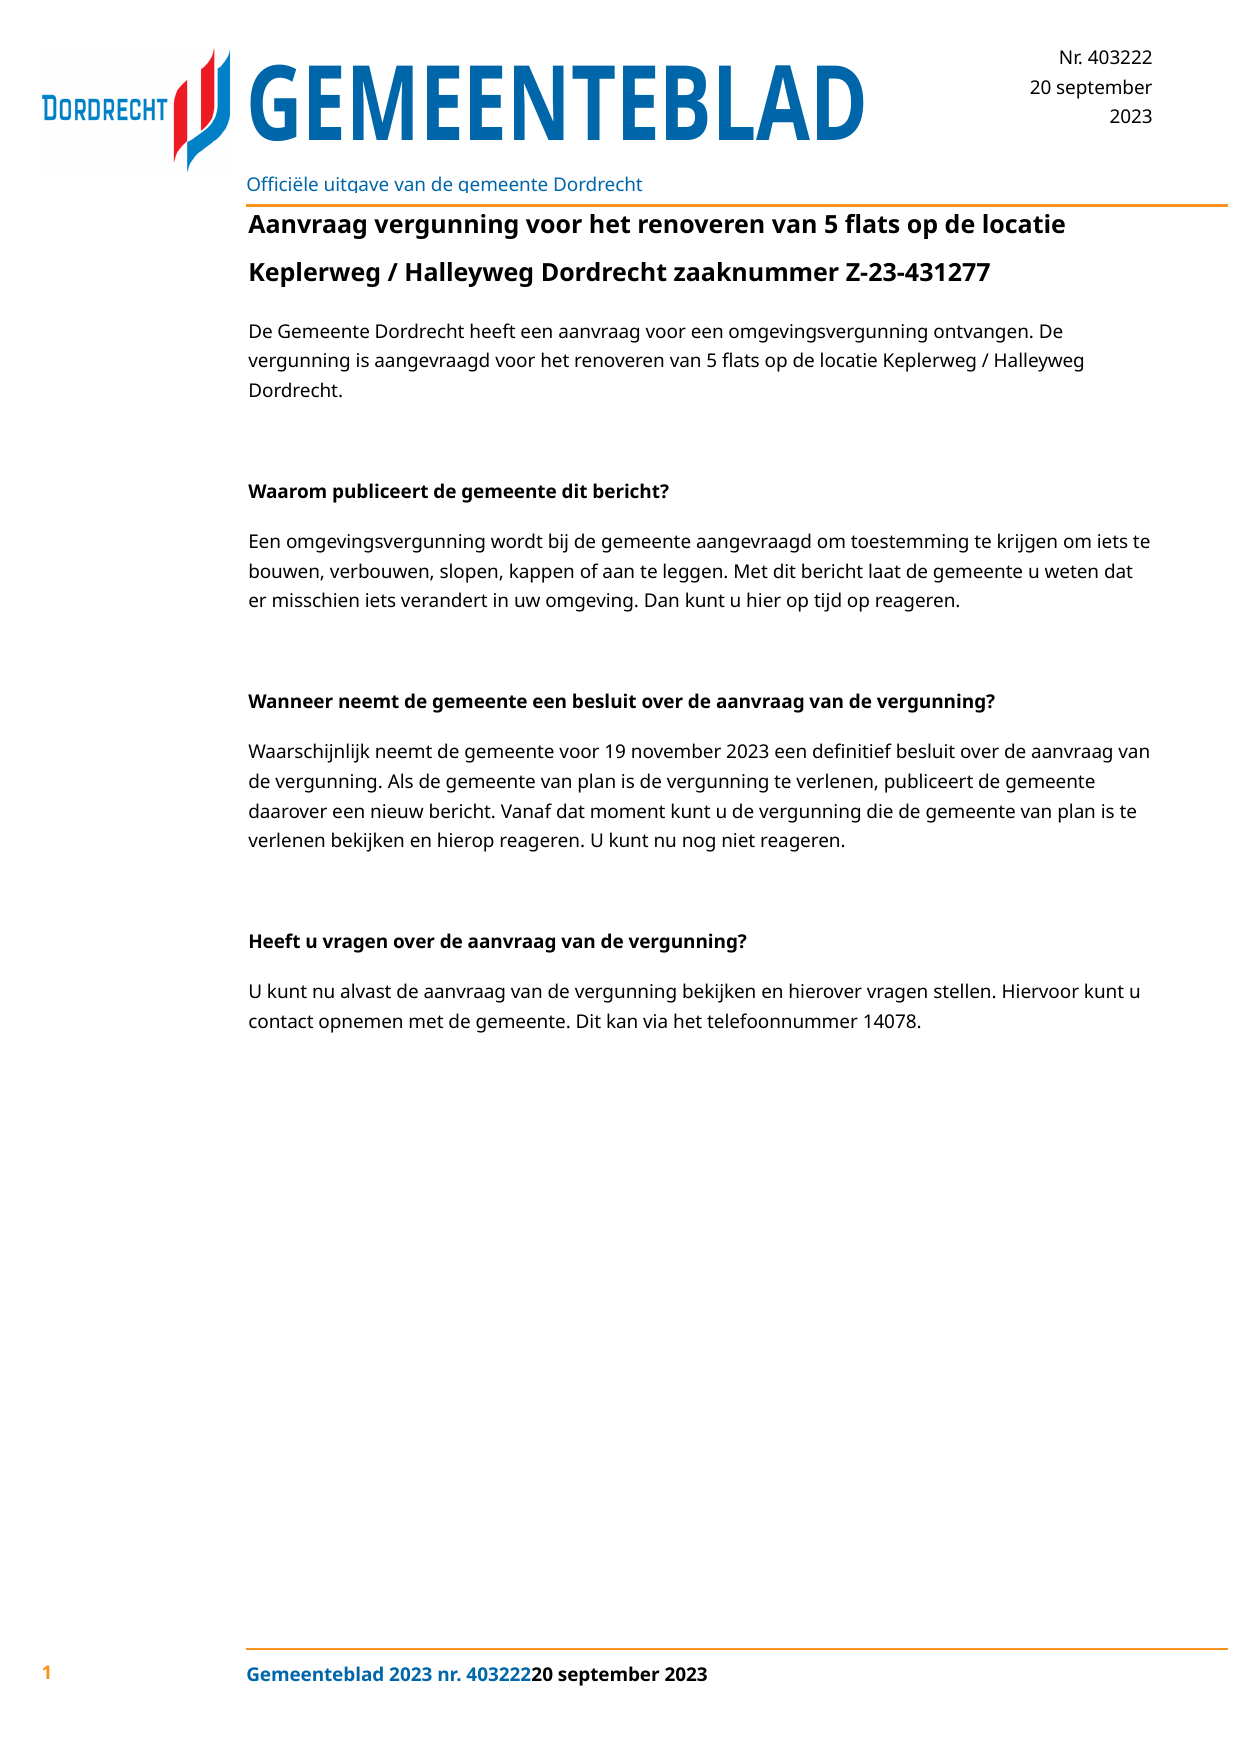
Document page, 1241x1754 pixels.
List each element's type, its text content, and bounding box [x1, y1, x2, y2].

text Wanneer neemt de gemeente een besluit over de aanvraag van de vergunning? [248, 688, 1152, 714]
text De Gemeente Dordrecht heeft een aanvraag voor een omgevingsvergunning ontvangen. De vergunning is aangevraagd voor het renoveren van 5 flats op de locatie Keplerweg / Halleyweg Dordrecht. [248, 318, 1152, 403]
text Een omgevingsvergunning wordt bij de gemeente aangevraagd om toestemming te krijgen om iets te bouwen, verbouwen, slopen, kappen of aan te leggen. Met dit bericht laat de gemeente u weten dat er misschien iets verandert in uw omgeving. Dan kunt u hier op tijd op reageren. [248, 528, 1152, 613]
text Waarschijnlijk neemt de gemeente voor 19 november 2023 een definitief besluit over de aanvraag van de vergunning. Als de gemeente van plan is de vergunning te verlenen, publiceert de gemeente daarover een nieuw bericht. Vanaf dat moment kunt u de vergunning die de gemeente van plan is te verlenen bekijken en hierop reageren. U kunt nu nog niet reageren. [248, 739, 1152, 853]
text Heeft u vragen over de aanvraag van de vergunning? [248, 928, 1152, 954]
picture [41, 47, 231, 172]
text U kunt nu alvast de aanvraag van de vergunning bekijken en hierover vragen stellen. Hiervoor kunt u contact opnemen met de gemeente. Dit kan via het telefoonnummer 14078. [248, 979, 1152, 1034]
text Waarom publiceert de gemeente dit bericht? [248, 478, 1152, 504]
text Aanvraag vergunning voor het renoveren van 5 flats op de locatie Keplerweg / Halleyweg Dordrecht zaaknummer Z-23-431277 [248, 207, 1152, 288]
